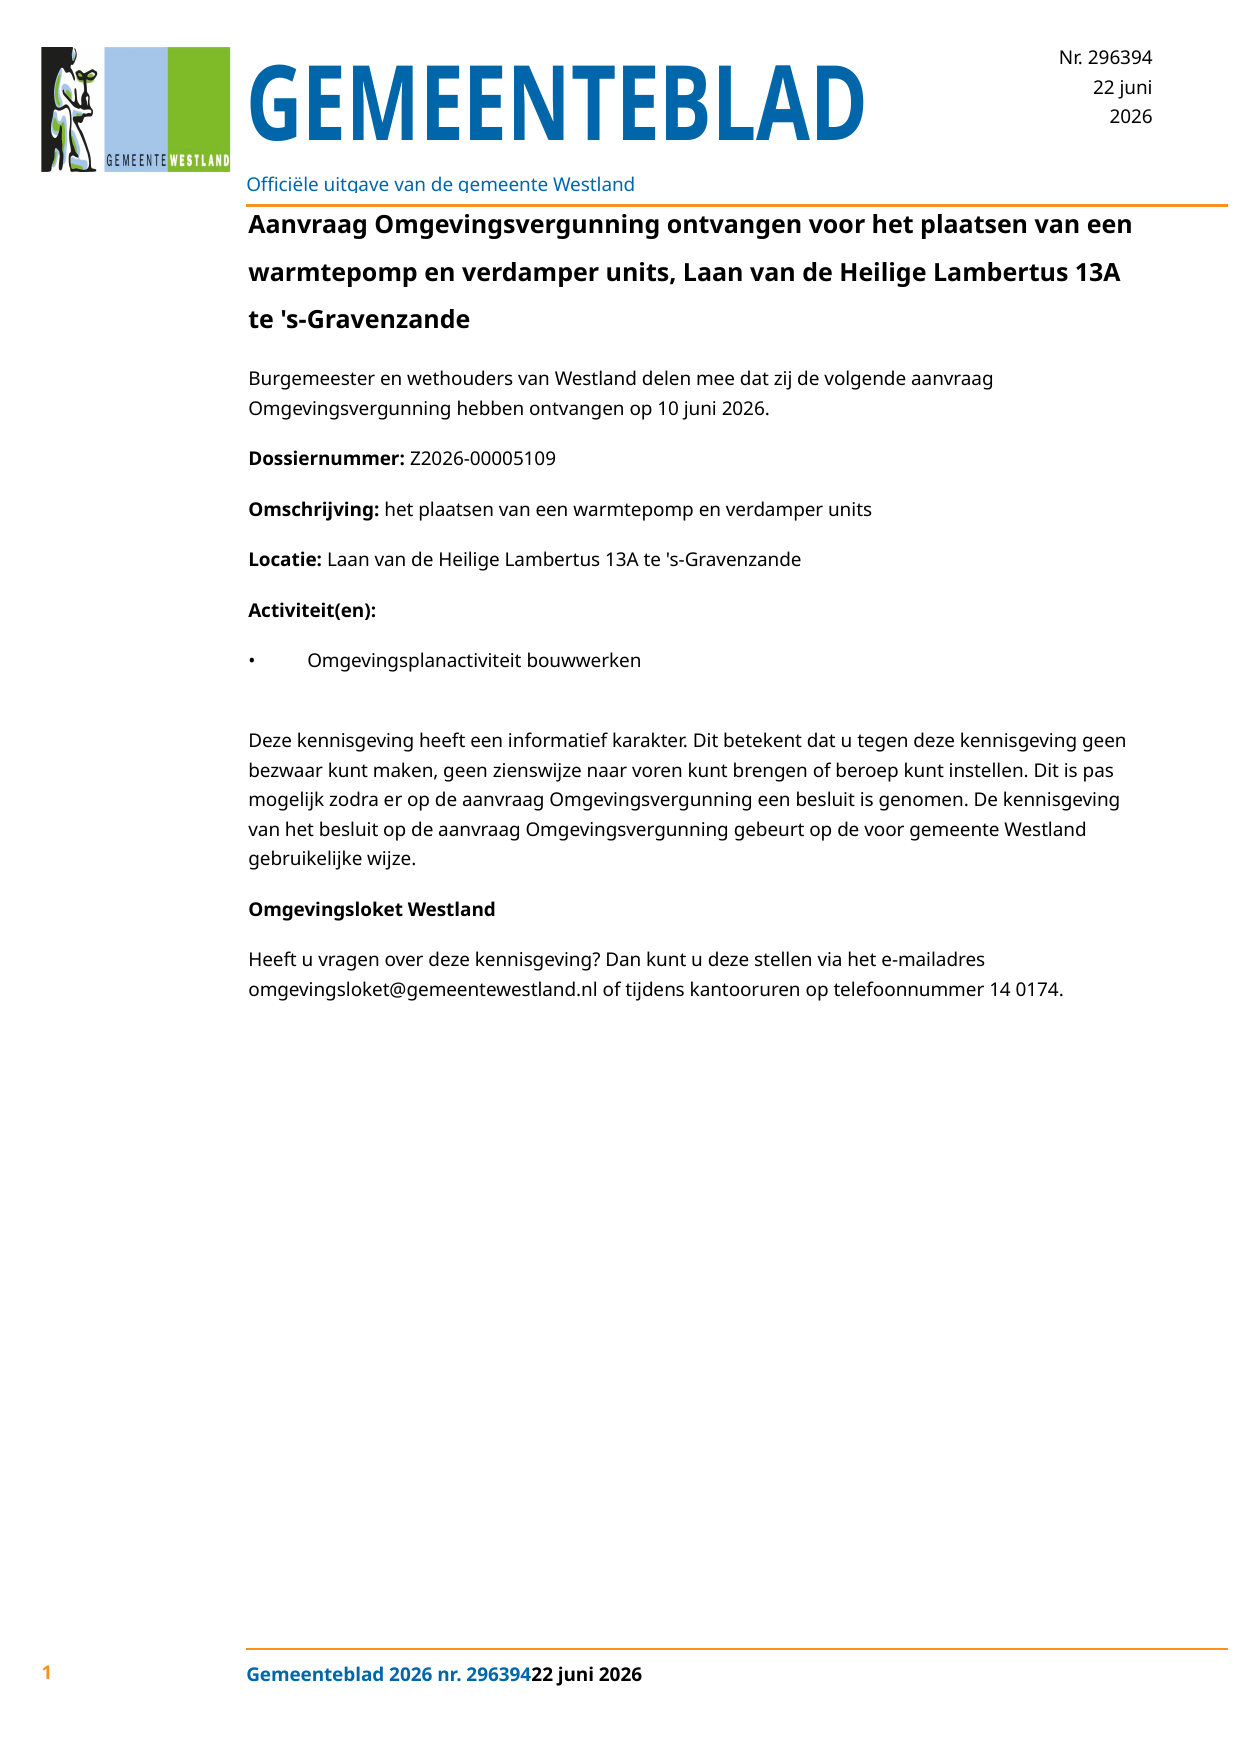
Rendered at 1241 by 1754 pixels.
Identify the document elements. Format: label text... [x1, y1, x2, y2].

text Omgevingsloket Westland [248, 896, 1152, 922]
text Dossiernummer: Z2026-00005109 [248, 446, 1152, 471]
text Deze kennisgeving heeft een informatief karakter. Dit betekent dat u tegen deze kennisgeving geen bezwaar kunt maken, geen zienswijze naar voren kunt brengen of beroep kunt instellen. Dit is pas mogelijk zodra er op de aanvraag Omgevingsvergunning een besluit is genomen. De kennisgeving van het besluit op de aanvraag Omgevingsvergunning gebeurt op de voor gemeente Westland gebruikelijke wijze. [248, 727, 1152, 871]
text Activiteit(en): [248, 597, 1152, 622]
text Omschrijving: het plaatsen van een warmtepomp en verdamper units [248, 496, 1152, 522]
text Heeft u vragen over deze kennisgeving? Dan kunt u deze stellen via het e-mailadres omgevingsloket@gemeentewestland.nl of tijdens kantooruren op telefoonnummer 14 0174. [248, 946, 1152, 1002]
text Burgemeester en wethouders van Westland delen mee dat zij de volgende aanvraag Omgevingsvergunning hebben ontvangen op 10 juni 2026. [248, 366, 1152, 421]
picture [41, 47, 231, 172]
list Omgevingsplanactiviteit bouwwerken [248, 647, 1152, 673]
text Locatie: Laan van de Heilige Lambertus 13A te 's-Gravenzande [248, 546, 1152, 572]
text Aanvraag Omgevingsvergunning ontvangen voor het plaatsen van een warmtepomp en verdamper units, Laan van de Heilige Lambertus 13A te 's-Gravenzande [248, 207, 1152, 336]
